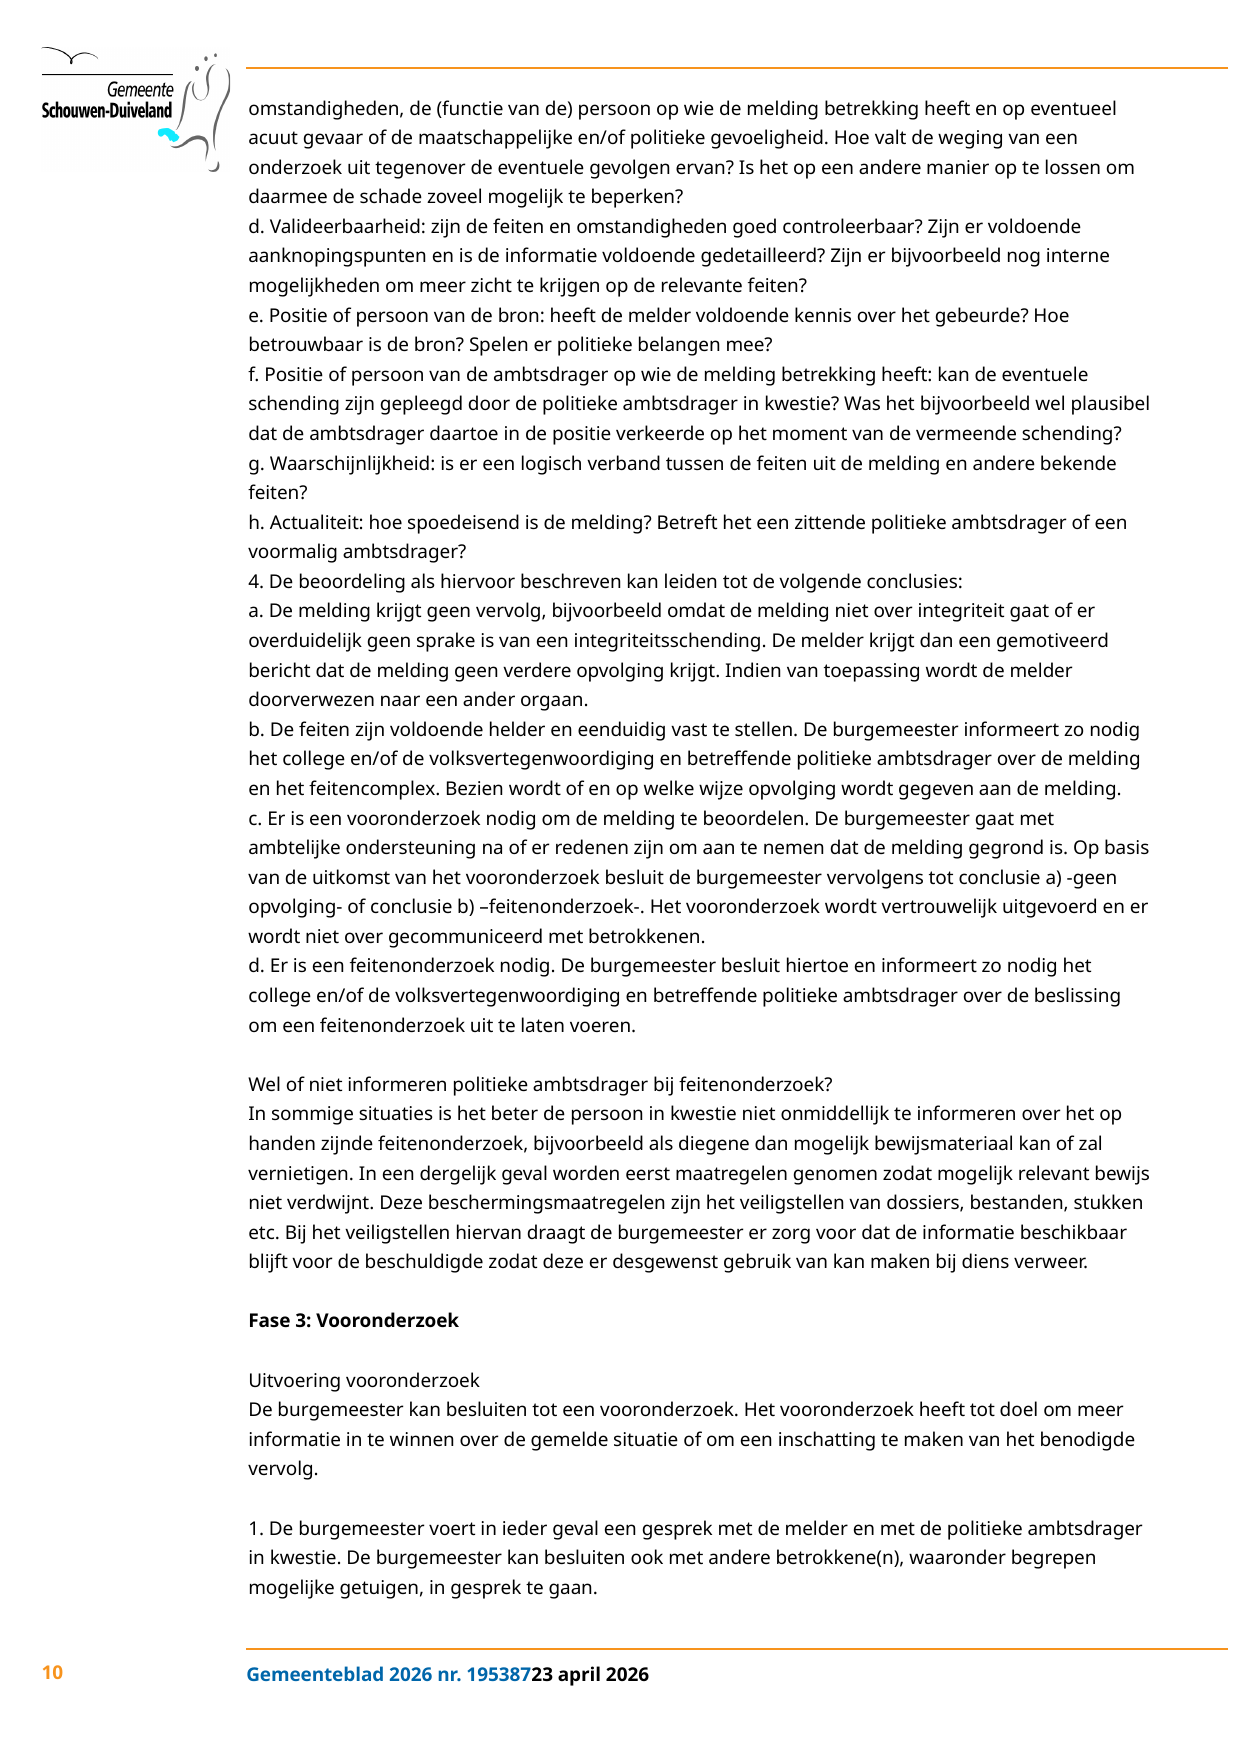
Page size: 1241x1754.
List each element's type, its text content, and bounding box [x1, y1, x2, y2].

text g. Waarschijnlijkheid: is er een logisch verband tussen de feiten uit de melding en andere bekende feiten? [248, 450, 1152, 505]
text b. De feiten zijn voldoende helder en eenduidig vast te stellen. De burgemeester informeert zo nodig het college en/of de volksvertegenwoordiging en betreffende politieke ambtsdrager over de melding en het feitencomplex. Bezien wordt of en op welke wijze opvolging wordt gegeven aan de melding. [248, 716, 1152, 801]
text h. Actualiteit: hoe spoedeisend is de melding? Betreft het een zittende politieke ambtsdrager of een voormalig ambtsdrager? [248, 509, 1152, 564]
text Fase 3: Vooronderzoek [248, 1308, 1152, 1333]
text d. Valideerbaarheid: zijn de feiten en omstandigheden goed controleerbaar? Zijn er voldoende aanknopingspunten en is de informatie voldoende gedetailleerd? Zijn er bijvoorbeeld nog interne mogelijkheden om meer zicht te krijgen op de relevante feiten? [248, 213, 1152, 298]
text omstandigheden, de (functie van de) persoon op wie de melding betrekking heeft en op eventueel acuut gevaar of de maatschappelijke en/of politieke gevoeligheid. Hoe valt de weging van een onderzoek uit tegenover de eventuele gevolgen ervan? Is het op een andere manier op te lossen om daarmee de schade zoveel mogelijk te beperken? [248, 95, 1152, 209]
text De burgemeester kan besluiten tot een vooronderzoek. Het vooronderzoek heeft tot doel om meer informatie in te winnen over de gemelde situatie of om een inschatting te maken van het benodigde vervolg. [248, 1396, 1152, 1481]
text e. Positie of persoon van de bron: heeft de melder voldoende kennis over het gebeurde? Hoe betrouwbaar is de bron? Spelen er politieke belangen mee? [248, 302, 1152, 357]
text a. De melding krijgt geen vervolg, bijvoorbeeld omdat de melding niet over integriteit gaat of er overduidelijk geen sprake is van een integriteitsschending. De melder krijgt dan een gemotiveerd bericht dat de melding geen verdere opvolging krijgt. Indien van toepassing wordt de melder doorverwezen naar een ander orgaan. [248, 598, 1152, 712]
text Uitvoering vooronderzoek [248, 1367, 1152, 1393]
text c. Er is een vooronderzoek nodig om de melding te beoordelen. De burgemeester gaat met ambtelijke ondersteuning na of er redenen zijn om aan te nemen dat de melding gegrond is. Op basis van de uitkomst van het vooronderzoek besluit de burgemeester vervolgens tot conclusie a) -geen opvolging- of conclusie b) –feitenonderzoek-. Het vooronderzoek wordt vertrouwelijk uitgevoerd en er wordt niet over gecommuniceerd met betrokkenen. [248, 805, 1152, 949]
text Wel of niet informeren politieke ambtsdrager bij feitenonderzoek? [248, 1071, 1152, 1097]
text In sommige situaties is het beter de persoon in kwestie niet onmiddellijk te informeren over het op handen zijnde feitenonderzoek, bijvoorbeeld als diegene dan mogelijk bewijsmateriaal kan of zal vernietigen. In een dergelijk geval worden eerst maatregelen genomen zodat mogelijk relevant bewijs niet verdwijnt. Deze beschermingsmaatregelen zijn het veiligstellen van dossiers, bestanden, stukken etc. Bij het veiligstellen hiervan draagt de burgemeester er zorg voor dat de informatie beschikbaar blijft voor de beschuldigde zodat deze er desgewenst gebruik van kan maken bij diens verweer. [248, 1101, 1152, 1274]
text d. Er is een feitenonderzoek nodig. De burgemeester besluit hiertoe en informeert zo nodig het college en/of de volksvertegenwoordiging en betreffende politieke ambtsdrager over de beslissing om een feitenonderzoek uit te laten voeren. [248, 953, 1152, 1038]
text 1. De burgemeester voert in ieder geval een gesprek met de melder en met de politieke ambtsdrager in kwestie. De burgemeester kan besluiten ook met andere betrokkene(n), waaronder begrepen mogelijke getuigen, in gesprek te gaan. [248, 1515, 1152, 1600]
text f. Positie of persoon van de ambtsdrager op wie de melding betrekking heeft: kan de eventuele schending zijn gepleegd door de politieke ambtsdrager in kwestie? Was het bijvoorbeeld wel plausibel dat de ambtsdrager daartoe in de positie verkeerde op het moment van de vermeende schending? [248, 361, 1152, 446]
picture [41, 47, 231, 172]
text 4. De beoordeling als hiervoor beschreven kan leiden tot de volgende conclusies: [248, 568, 1152, 594]
